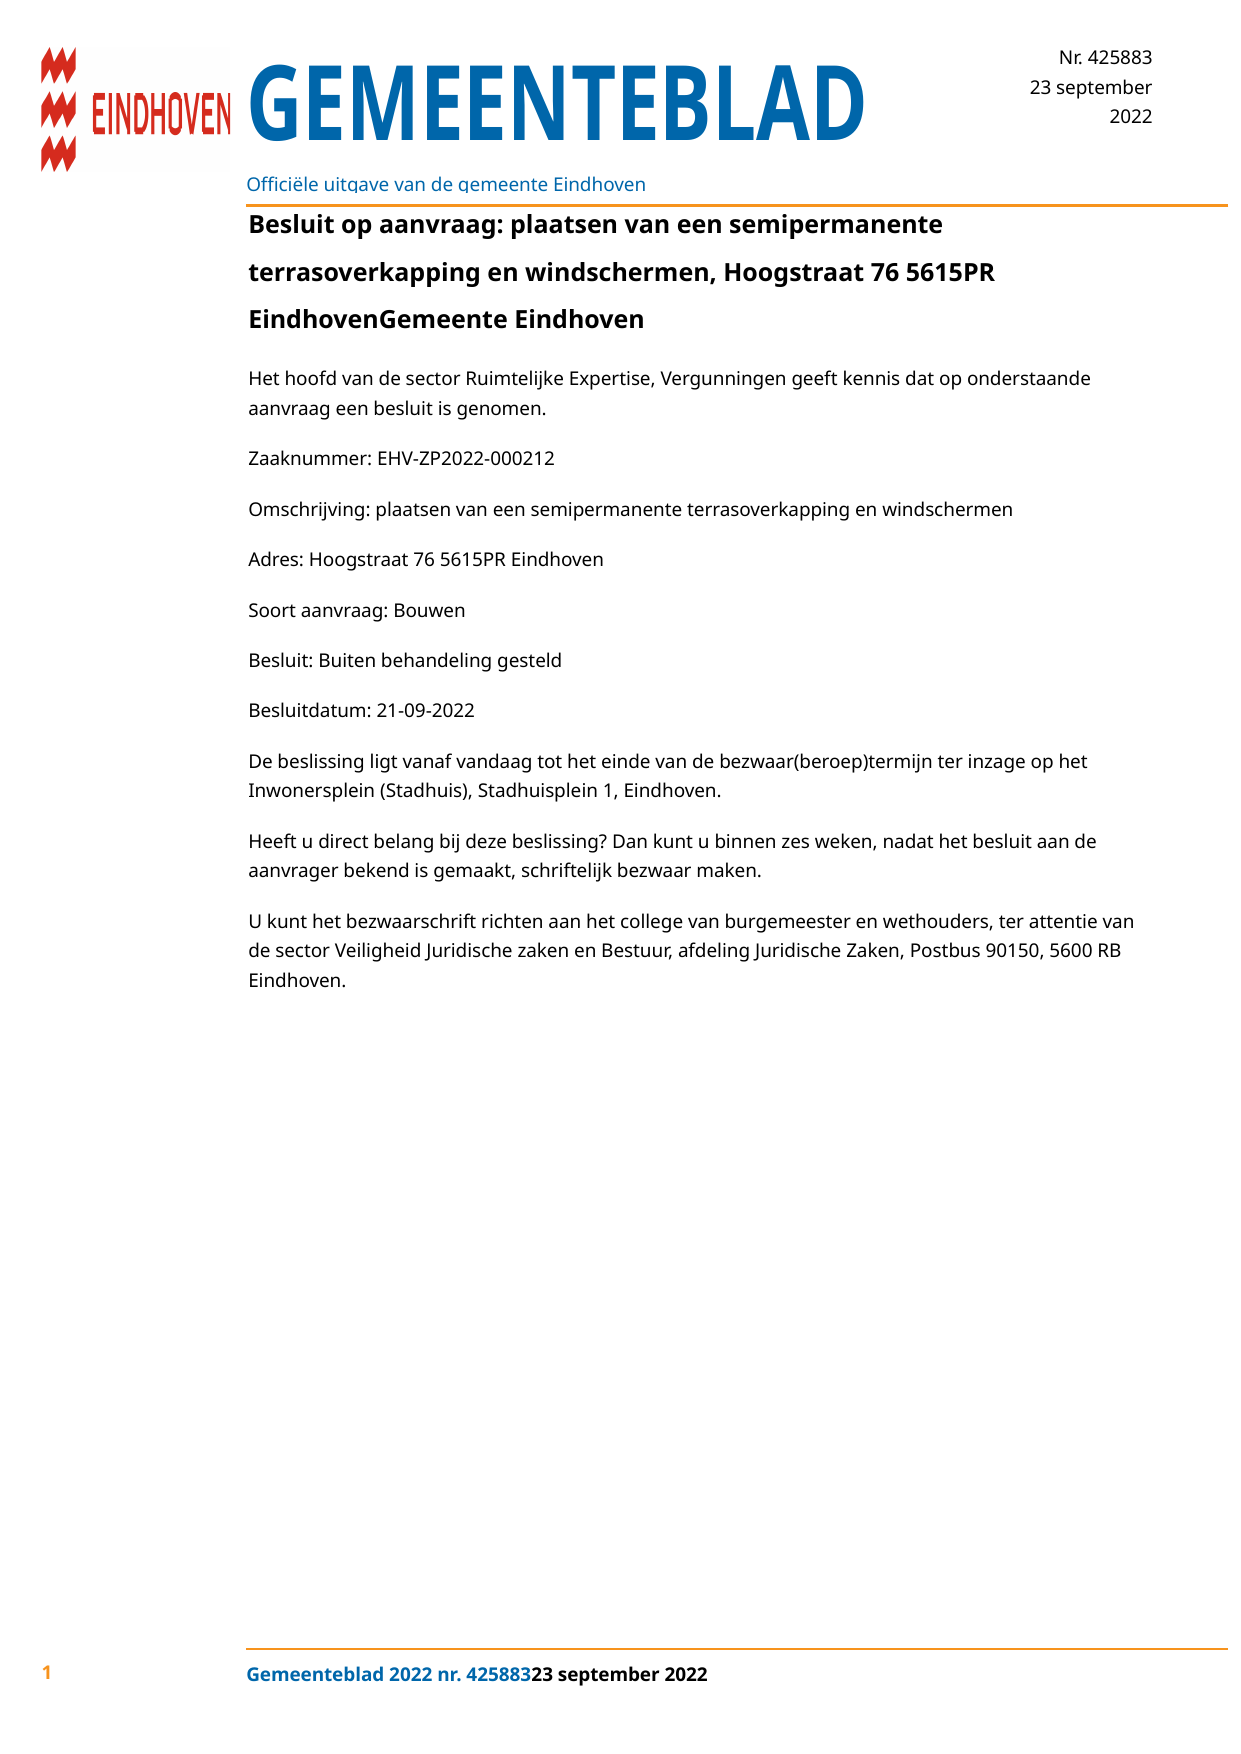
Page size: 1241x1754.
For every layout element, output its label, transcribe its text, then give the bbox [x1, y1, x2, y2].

text U kunt het bezwaarschrift richten aan het college van burgemeester en wethouders, ter attentie van de sector Veiligheid Juridische zaken en Bestuur, afdeling Juridische Zaken, Postbus 90150, 5600 RB Eindhoven. [248, 908, 1152, 993]
text Omschrijving: plaatsen van een semipermanente terrasoverkapping en windschermen [248, 496, 1152, 522]
text Adres: Hoogstraat 76 5615PR Eindhoven [248, 546, 1152, 572]
picture [41, 47, 231, 172]
text Besluit op aanvraag: plaatsen van een semipermanente terrasoverkapping en windschermen, Hoogstraat 76 5615PR EindhovenGemeente Eindhoven [248, 207, 1152, 336]
text Besluit: Buiten behandeling gesteld [248, 647, 1152, 673]
text Zaaknummer: EHV-ZP2022-000212 [248, 446, 1152, 471]
text Het hoofd van de sector Ruimtelijke Expertise, Vergunningen geeft kennis dat op onderstaande aanvraag een besluit is genomen. [248, 366, 1152, 421]
text Heeft u direct belang bij deze beslissing? Dan kunt u binnen zes weken, nadat het besluit aan de aanvrager bekend is gemaakt, schriftelijk bezwaar maken. [248, 828, 1152, 883]
text Besluitdatum: 21-09-2022 [248, 698, 1152, 723]
text De beslissing ligt vanaf vandaag tot het einde van de bezwaar(beroep)termijn ter inzage op het Inwonersplein (Stadhuis), Stadhuisplein 1, Eindhoven. [248, 748, 1152, 803]
text Soort aanvraag: Bouwen [248, 597, 1152, 622]
